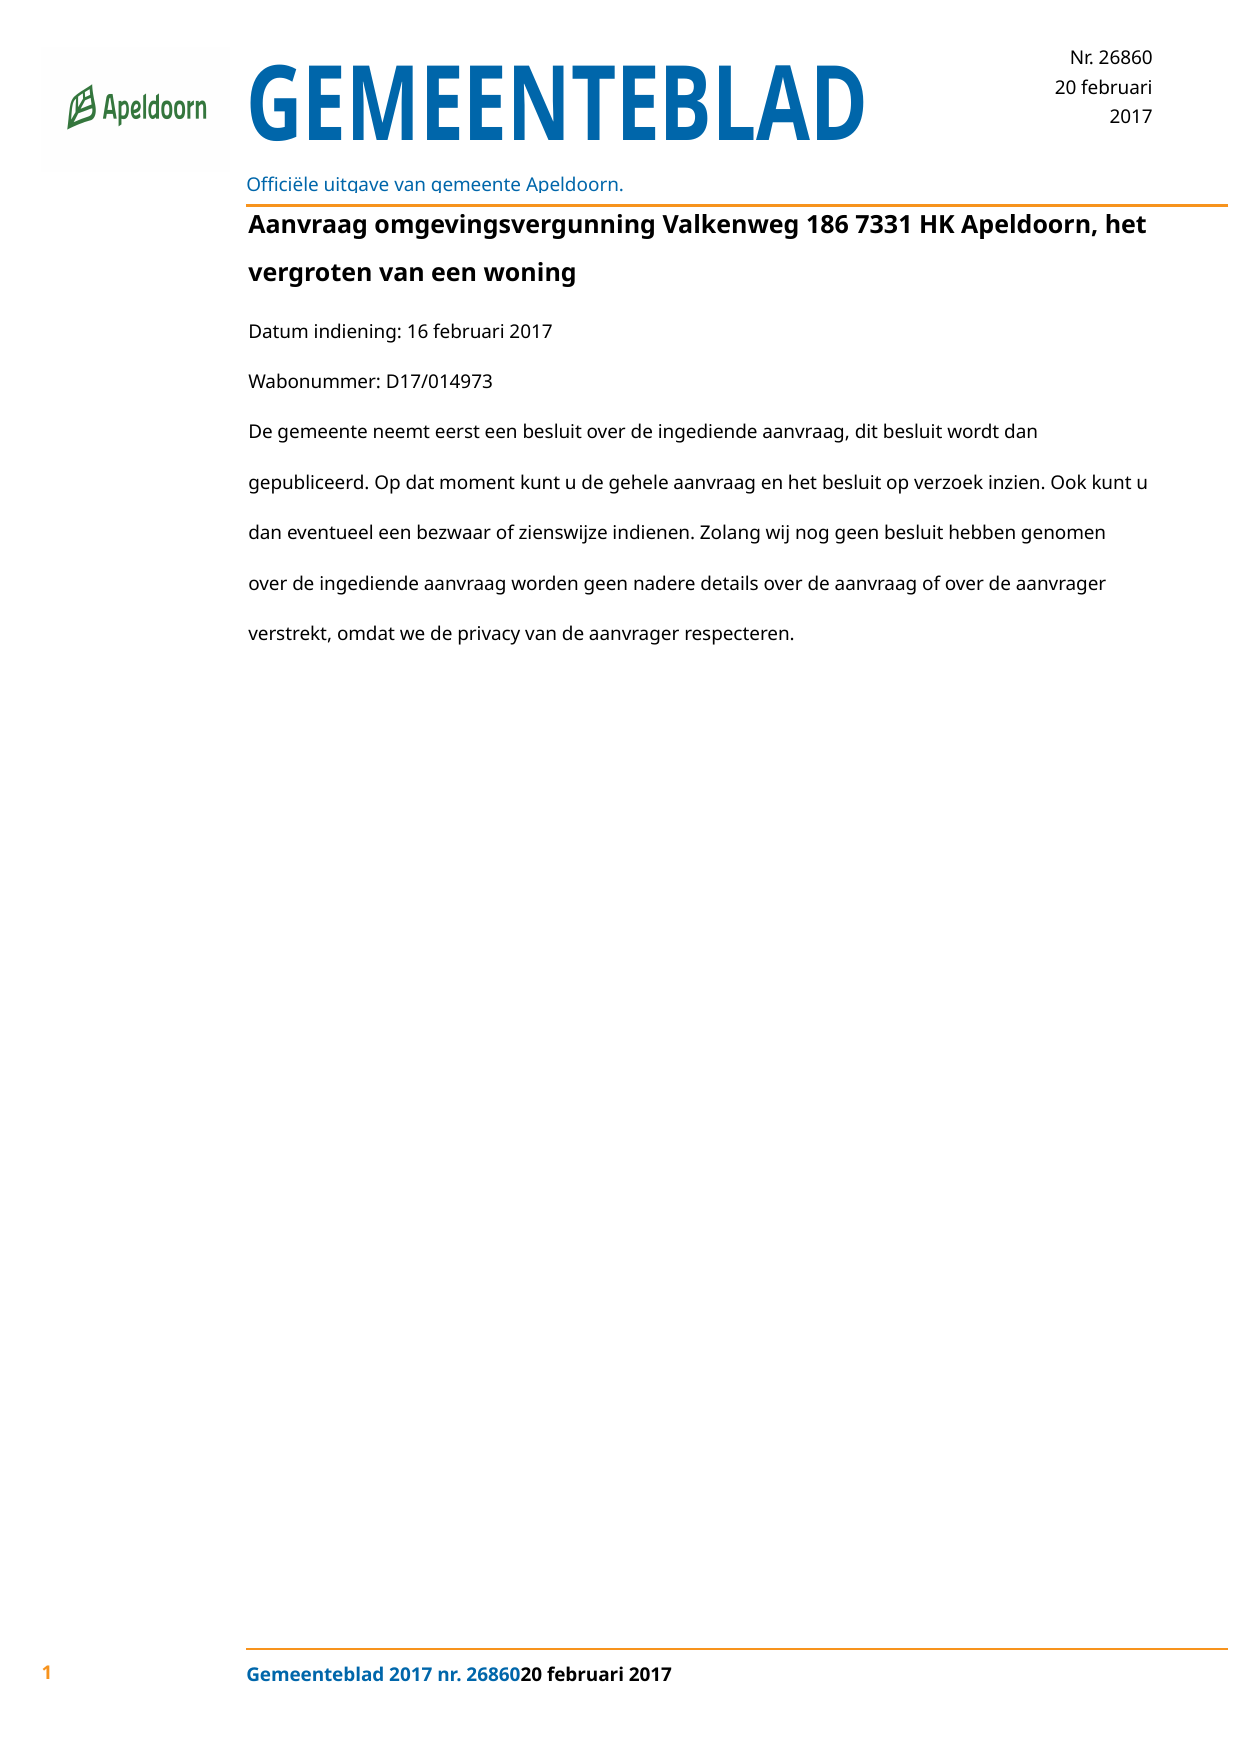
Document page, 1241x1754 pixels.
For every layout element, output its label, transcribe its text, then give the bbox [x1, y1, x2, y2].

text Aanvraag omgevingsvergunning Valkenweg 186 7331 HK Apeldoorn, het vergroten van een woning [248, 207, 1152, 288]
text over de ingediende aanvraag worden geen nadere details over de aanvraag of over de aanvrager [248, 570, 1152, 596]
picture [41, 47, 231, 172]
text gepubliceerd. Op dat moment kunt u de gehele aanvraag en het besluit op verzoek inzien. Ook kunt u [248, 469, 1152, 495]
text verstrekt, omdat we de privacy van de aanvrager respecteren. [248, 620, 1152, 646]
text dan eventueel een bezwaar of zienswijze indienen. Zolang wij nog geen besluit hebben genomen [248, 519, 1152, 545]
text Wabonummer: D17/014973 [248, 368, 1152, 394]
text Datum indiening: 16 februari 2017 [248, 318, 1152, 344]
text De gemeente neemt eerst een besluit over de ingediende aanvraag, dit besluit wordt dan [248, 419, 1152, 444]
